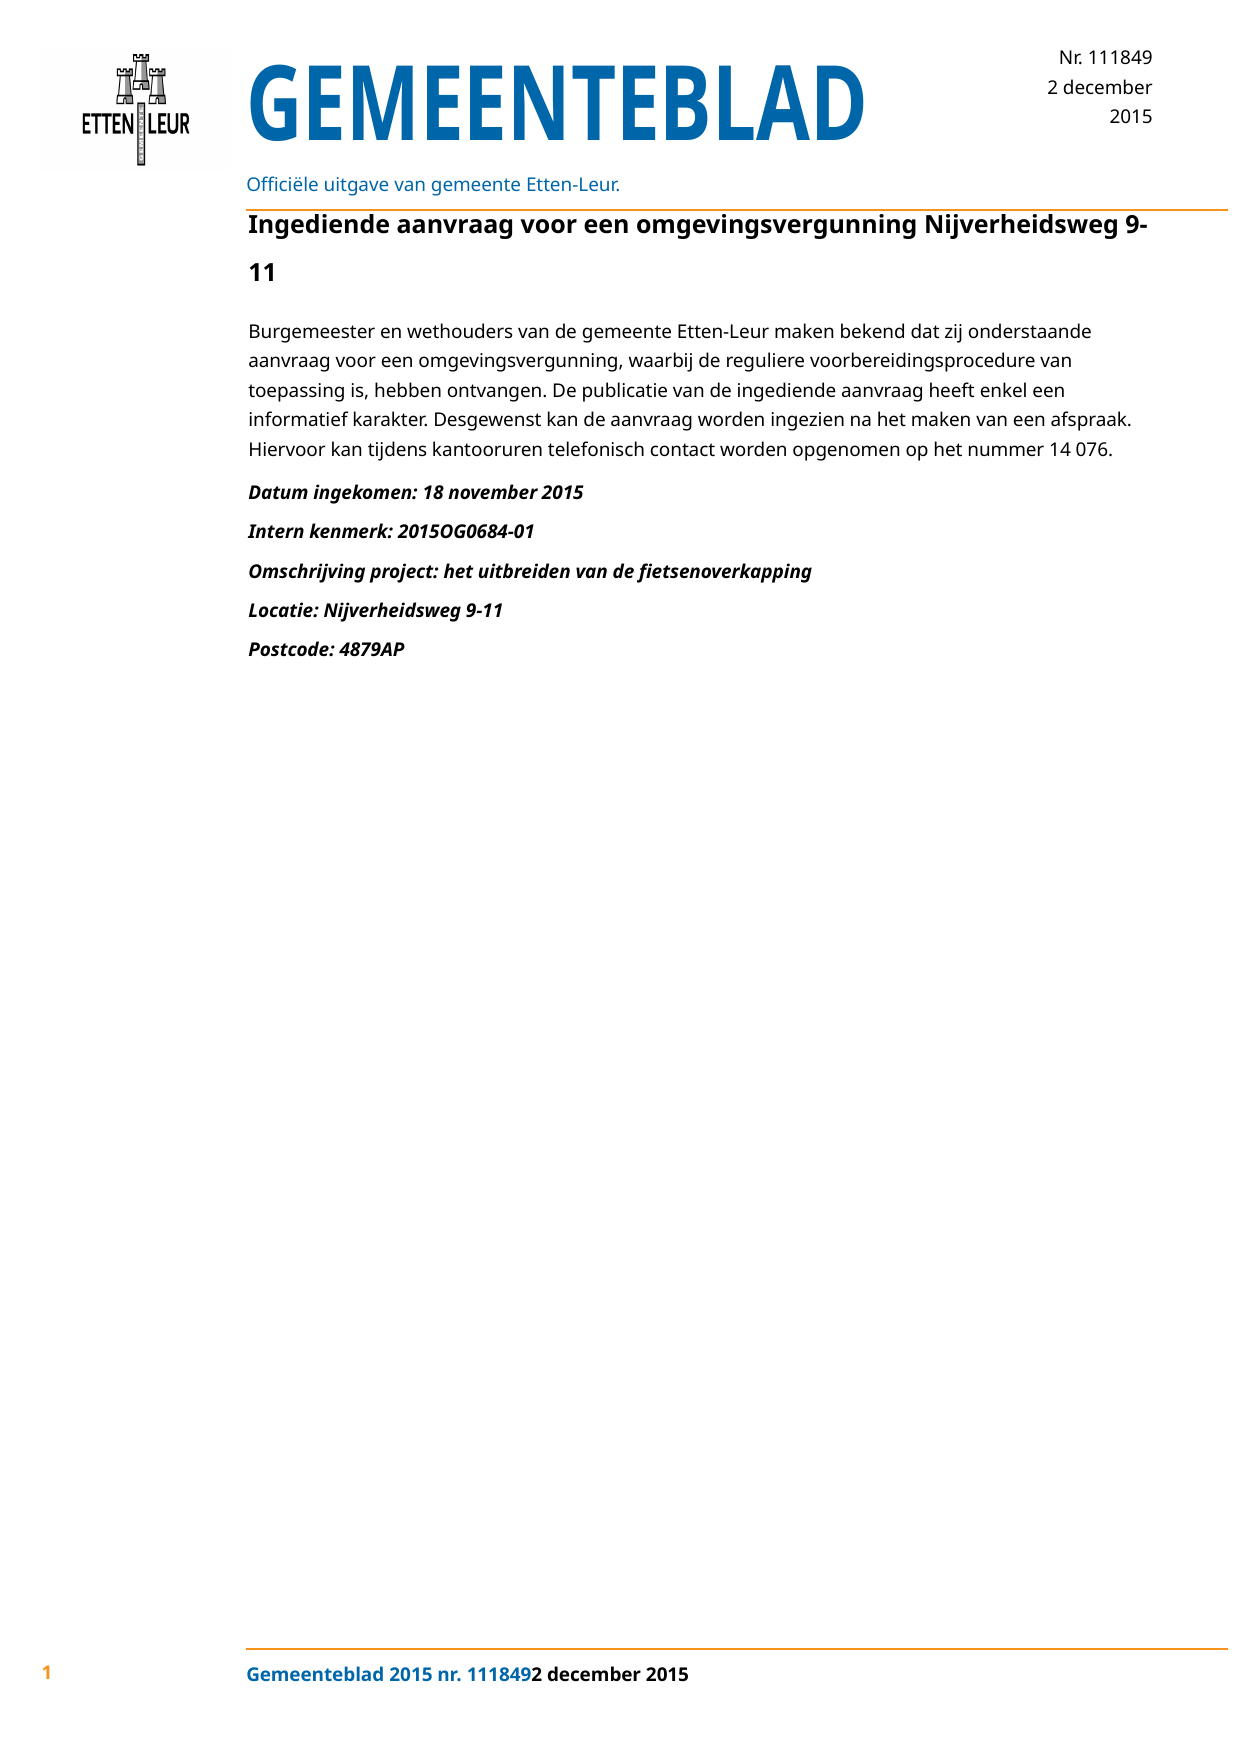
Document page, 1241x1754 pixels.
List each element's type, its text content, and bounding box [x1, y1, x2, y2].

text Postcode: 4879AP [248, 636, 1152, 662]
text Burgemeester en wethouders van de gemeente Etten-Leur maken bekend dat zij onderstaande aanvraag voor een omgevingsvergunning, waarbij de reguliere voorbereidingsprocedure van toepassing is, hebben ontvangen. De publicatie van de ingediende aanvraag heeft enkel een informatief karakter. Desgewenst kan de aanvraag worden ingezien na het maken van een afspraak. Hiervoor kan tijdens kantooruren telefonisch contact worden opgenomen op het nummer 14 076. [248, 318, 1152, 462]
text Omschrijving project: het uitbreiden van de fietsenoverkapping [248, 558, 1152, 584]
text Datum ingekomen: 18 november 2015 [248, 479, 1152, 505]
text Locatie: Nijverheidsweg 9-11 [248, 597, 1152, 623]
text Ingediende aanvraag voor een omgevingsvergunning Nijverheidsweg 9-11 [248, 211, 1152, 288]
text Intern kenmerk: 2015OG0684-01 [248, 519, 1152, 544]
picture [41, 47, 231, 172]
